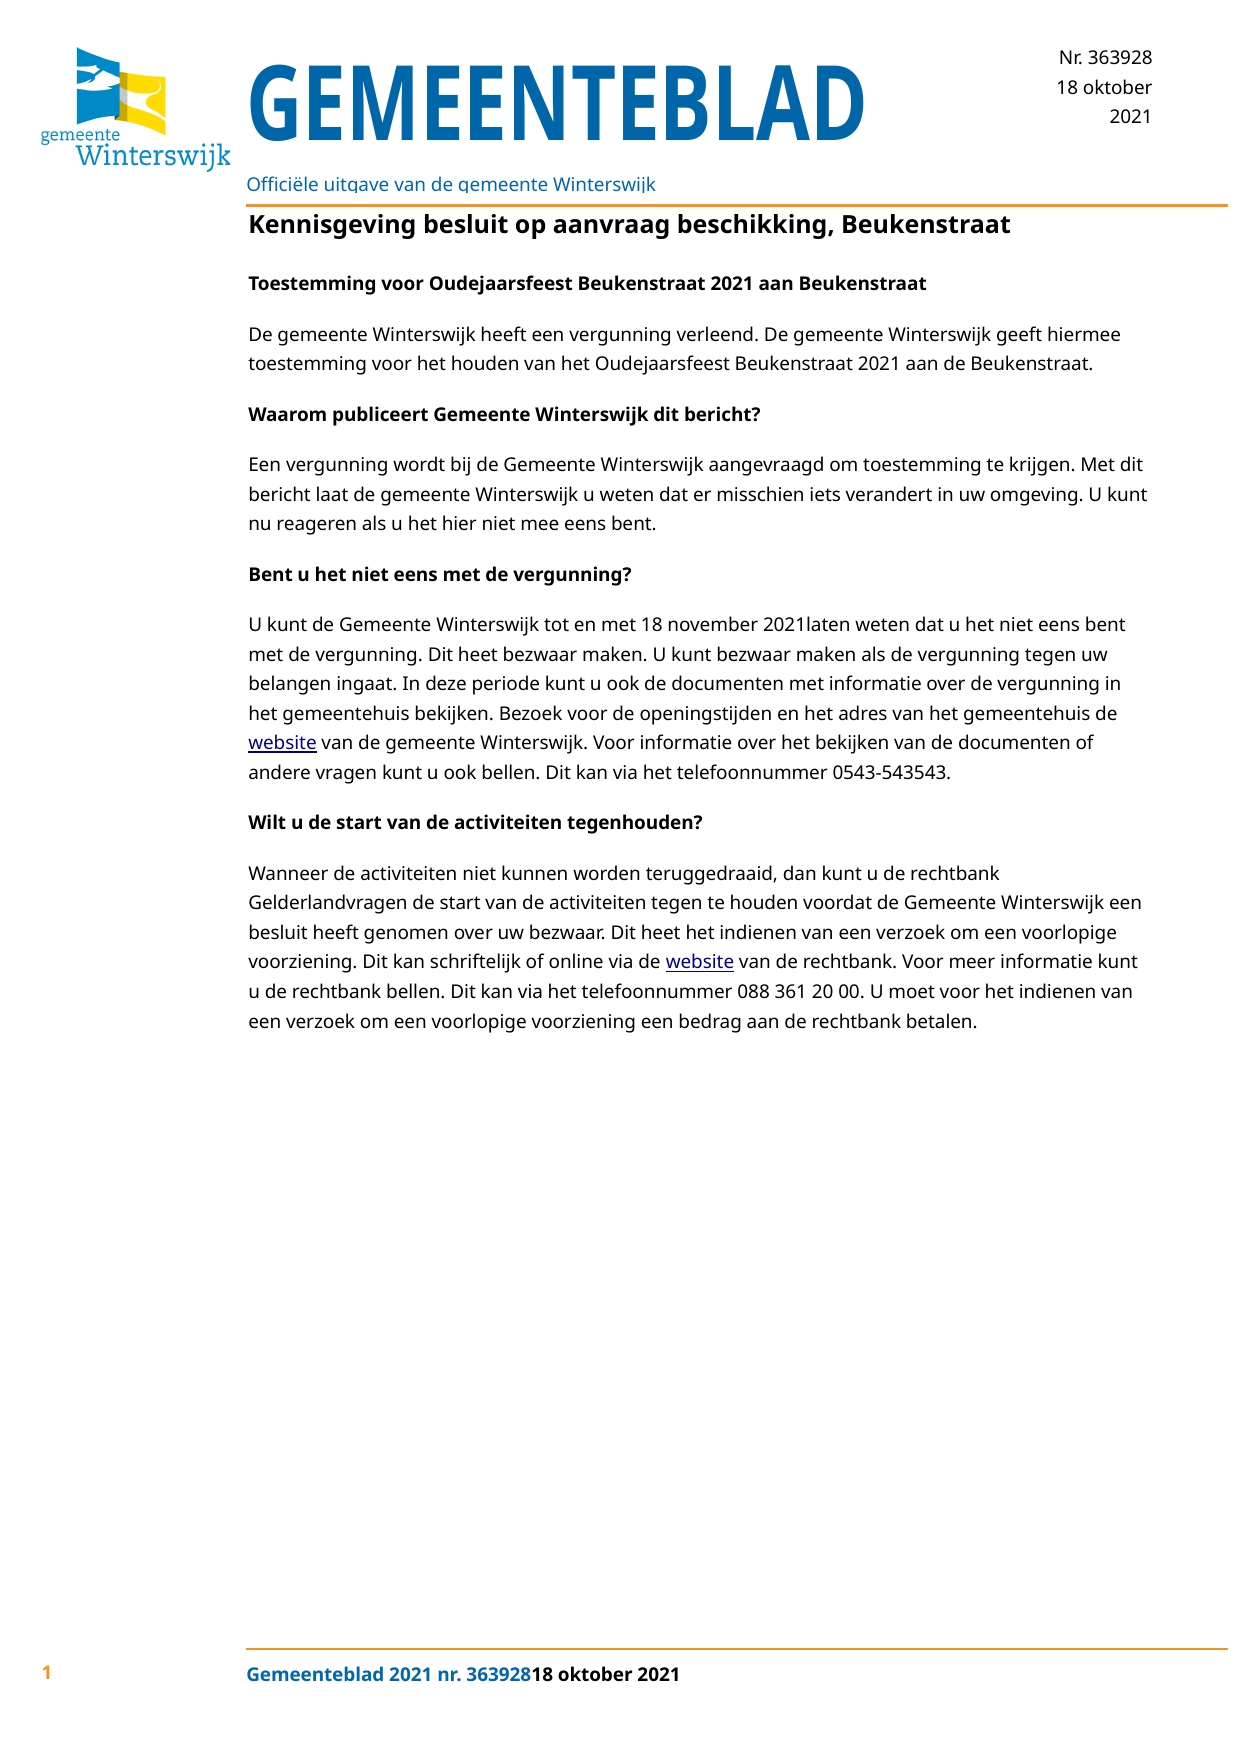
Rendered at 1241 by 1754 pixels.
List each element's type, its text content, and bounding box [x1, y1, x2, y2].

text Waarom publiceert Gemeente Winterswijk dit bericht? [248, 401, 1152, 426]
text De gemeente Winterswijk heeft een vergunning verleend. De gemeente Winterswijk geeft hiermee toestemming voor het houden van het Oudejaarsfeest Beukenstraat 2021 aan de Beukenstraat. [248, 321, 1152, 376]
text Kennisgeving besluit op aanvraag beschikking, Beukenstraat [248, 207, 1152, 241]
picture [41, 47, 231, 172]
text Toestemming voor Oudejaarsfeest Beukenstraat 2021 aan Beukenstraat [248, 270, 1152, 296]
text Wanneer de activiteiten niet kunnen worden teruggedraaid, dan kunt u de rechtbank Gelderlandvragen de start van de activiteiten tegen te houden voordat de Gemeente Winterswijk een besluit heeft genomen over uw bezwaar. Dit heet het indienen van een verzoek om een voorlopige voorziening. Dit kan schriftelijk of online via de website van de rechtbank. Voor meer informatie kunt u de rechtbank bellen. Dit kan via het telefoonnummer 088 361 20 00. U moet voor het indienen van een verzoek om een voorlopige voorziening een bedrag aan de rechtbank betalen. [248, 860, 1152, 1033]
picture [225, 153, 231, 162]
text U kunt de Gemeente Winterswijk tot en met 18 november 2021laten weten dat u het niet eens bent met de vergunning. Dit heet bezwaar maken. U kunt bezwaar maken als de vergunning tegen uw belangen ingaat. In deze periode kunt u ook de documenten met informatie over de vergunning in het gemeentehuis bekijken. Bezoek voor de openingstijden en het adres van het gemeentehuis de website van de gemeente Winterswijk. Voor informatie over het bekijken van de documenten of andere vragen kunt u ook bellen. Dit kan via het telefoonnummer 0543-543543. [248, 611, 1152, 785]
text Wilt u de start van de activiteiten tegenhouden? [248, 809, 1152, 835]
text Een vergunning wordt bij de Gemeente Winterswijk aangevraagd om toestemming te krijgen. Met dit bericht laat de gemeente Winterswijk u weten dat er misschien iets verandert in uw omgeving. U kunt nu reageren als u het hier niet mee eens bent. [248, 451, 1152, 536]
text Bent u het niet eens met de vergunning? [248, 561, 1152, 586]
